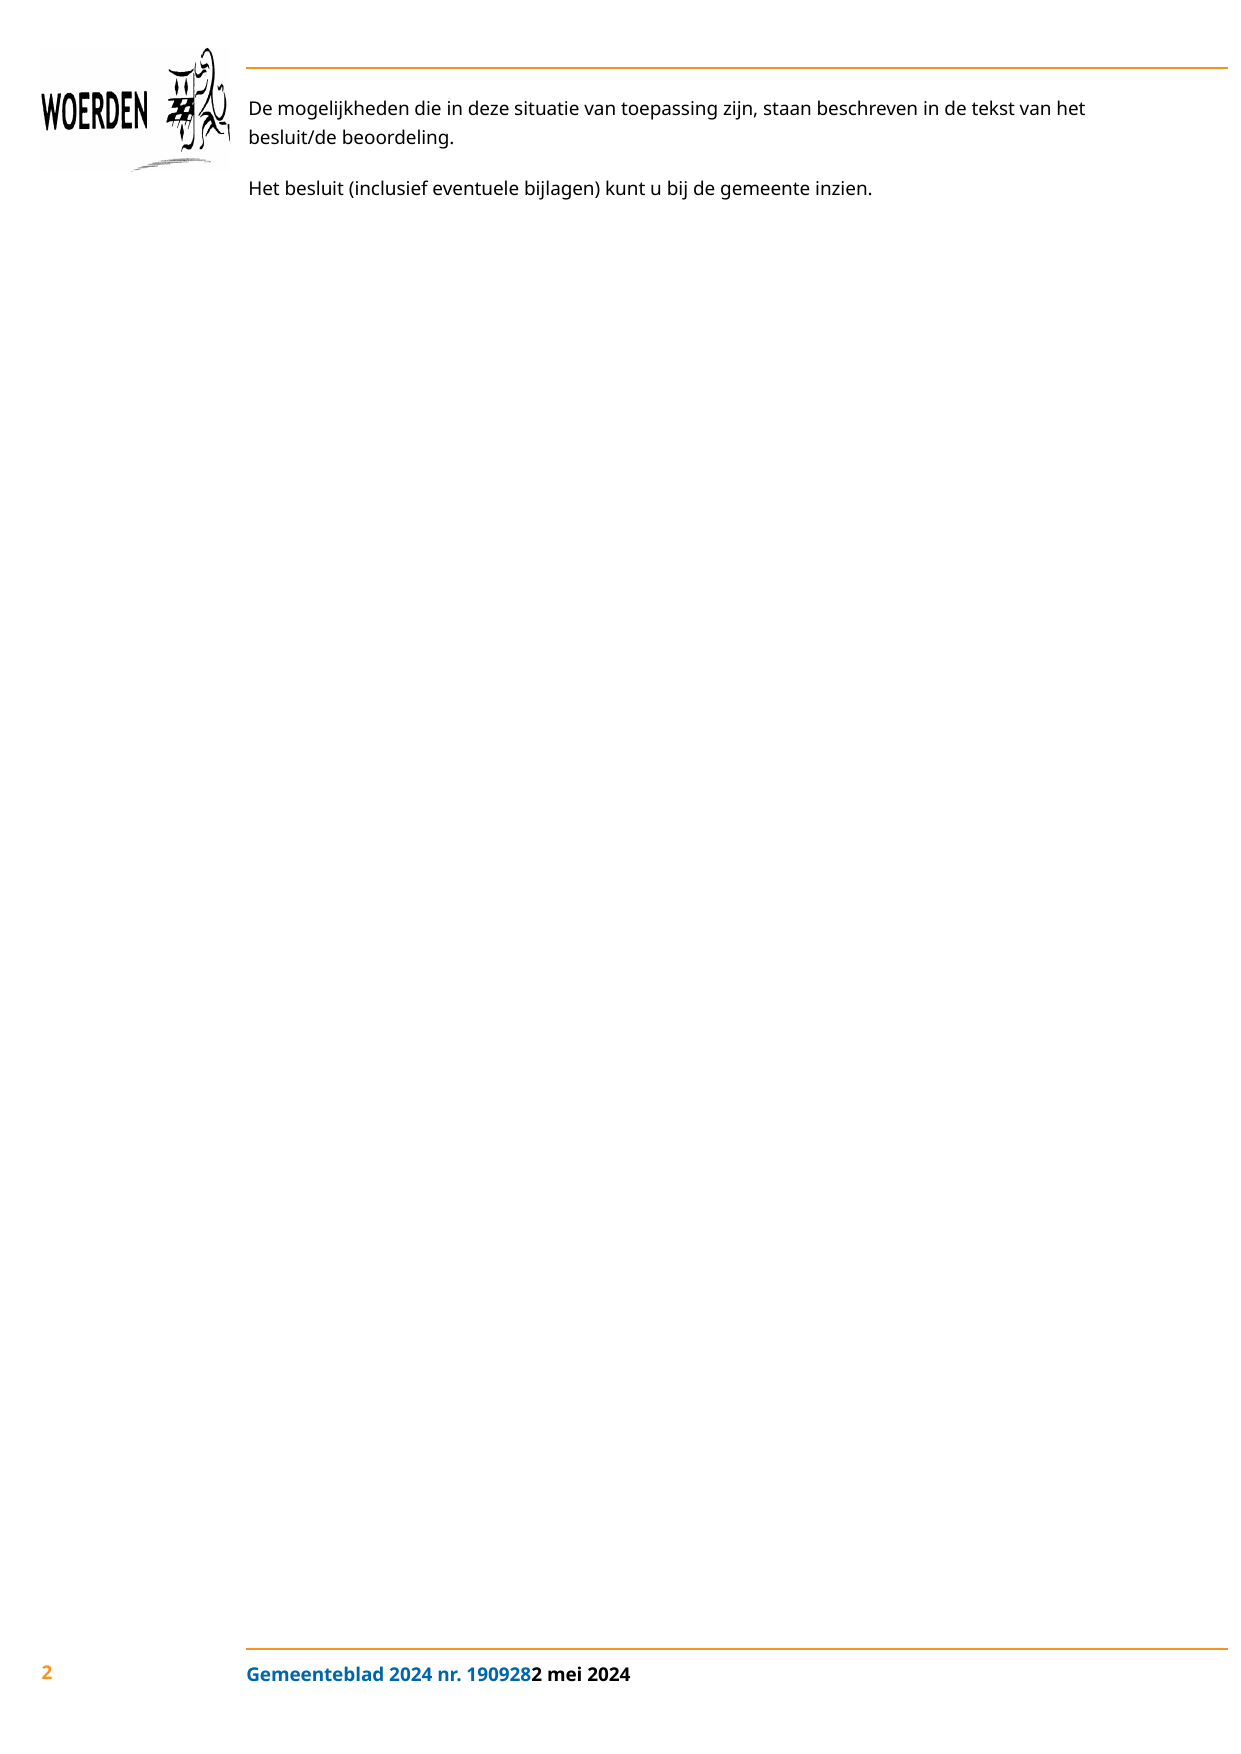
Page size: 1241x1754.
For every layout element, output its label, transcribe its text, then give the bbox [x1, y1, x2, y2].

picture [41, 47, 231, 172]
text Het besluit (inclusief eventuele bijlagen) kunt u bij de gemeente inzien. [248, 175, 1152, 201]
text De mogelijkheden die in deze situatie van toepassing zijn, staan beschreven in de tekst van het besluit/de beoordeling. [248, 95, 1152, 150]
